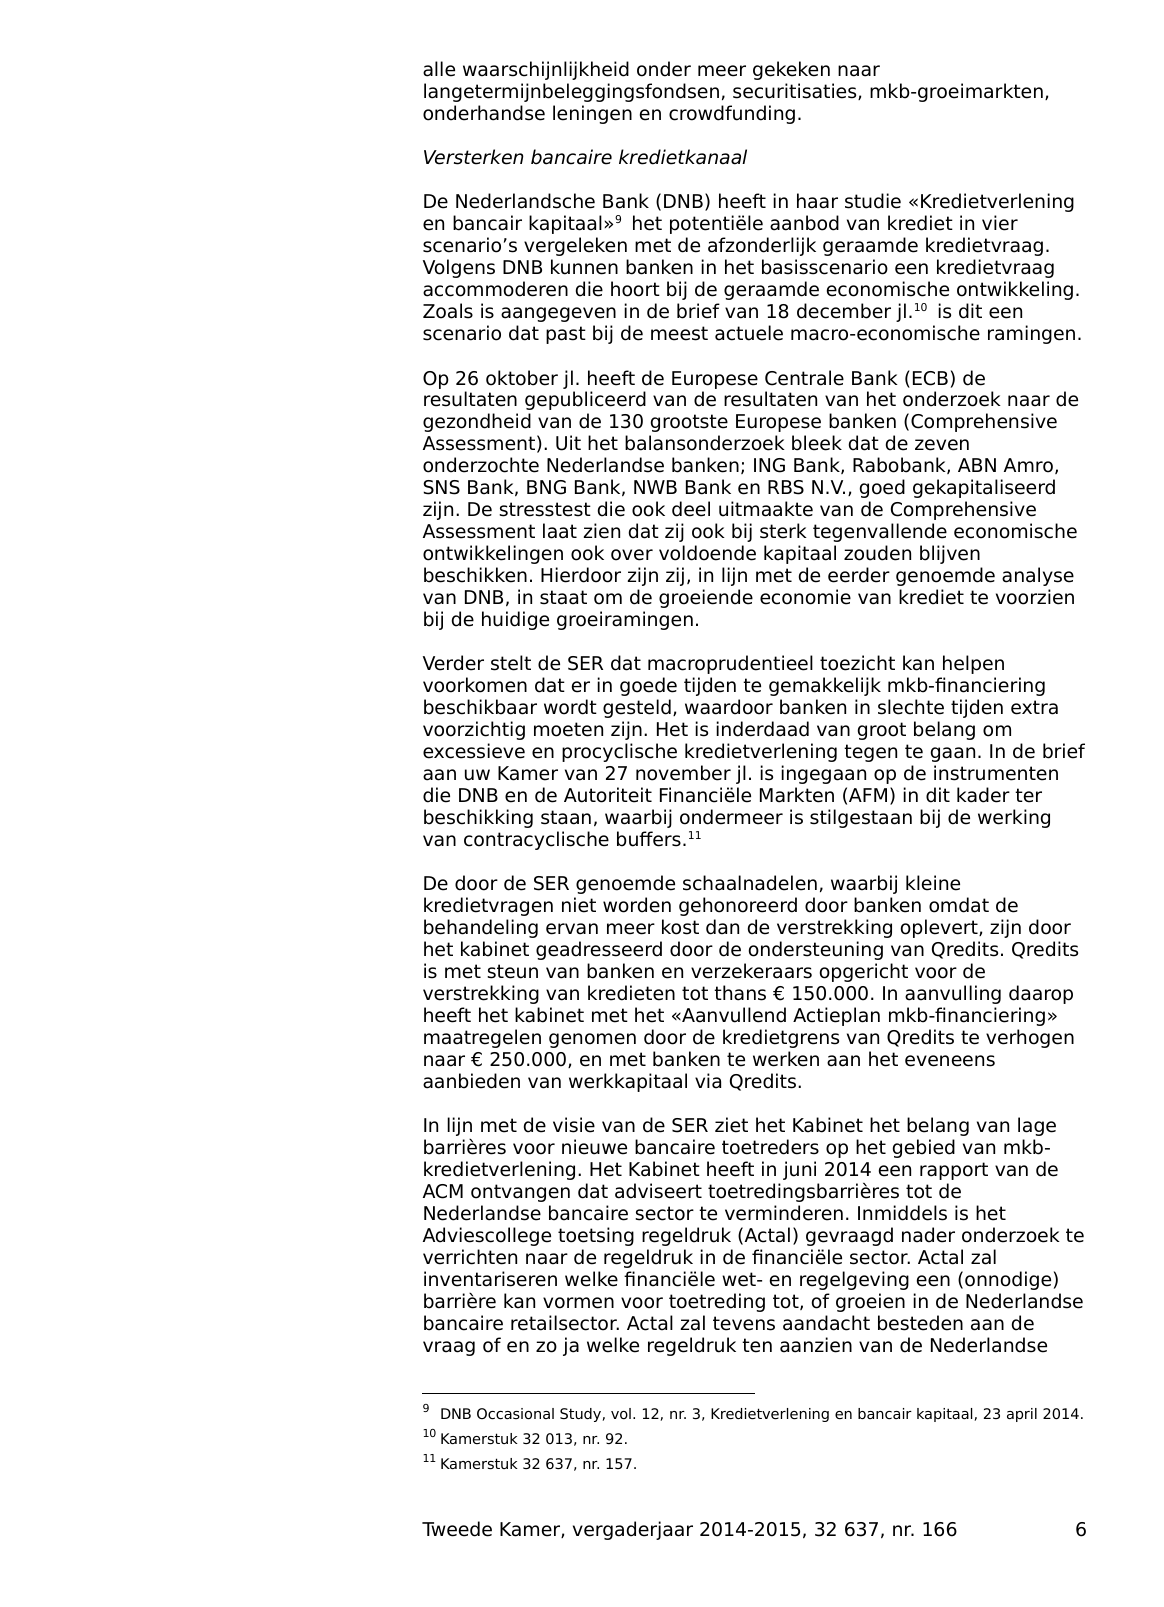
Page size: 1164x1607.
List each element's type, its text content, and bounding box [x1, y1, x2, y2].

text Kamerstuk 32 637, nr. 157. [422, 1452, 1087, 1474]
text Verder stelt de SER dat macroprudentieel toezicht kan helpen voorkomen dat er in goede tijden te gemakkelijk mkb-financiering beschikbaar wordt gesteld, waardoor banken in slechte tijden extra voorzichtig moeten zijn. Het is inderdaad van groot belang om excessieve en procyclische kredietverlening tegen te gaan. In de brief aan uw Kamer van 27 november jl. is ingegaan op de instrumenten die DNB en de Autoriteit Financiële Markten (AFM) in dit kader ter beschikking staan, waarbij ondermeer is stilgestaan bij de werking van contracyclische buffers. [422, 653, 1087, 851]
text DNB Occasional Study, vol. 12, nr. 3, Kredietverlening en bancair kapitaal, 23 april 2014. [422, 1402, 1087, 1424]
text De door de SER genoemde schaalnadelen, waarbij kleine kredietvragen niet worden gehonoreerd door banken omdat de behandeling ervan meer kost dan de verstrekking oplevert, zijn door het kabinet geadresseerd door de ondersteuning van Qredits. Qredits is met steun van banken en verzekeraars opgericht voor de verstrekking van kredieten tot thans € 150.000. In aanvulling daarop heeft het kabinet met het «Aanvullend Actieplan mkb-financiering» maatregelen genomen door de kredietgrens van Qredits te verhogen naar € 250.000, en met banken te werken aan het eveneens aanbieden van werkkapitaal via Qredits. [422, 873, 1087, 1093]
text alle waarschijnlijkheid onder meer gekeken naar langetermijnbeleggingsfondsen, securitisaties, mkb-groeimarkten, onderhandse leningen en crowdfunding. [422, 59, 1087, 125]
text Op 26 oktober jl. heeft de Europese Centrale Bank (ECB) de resultaten gepubliceerd van de resultaten van het onderzoek naar de gezondheid van de 130 grootste Europese banken (Comprehensive Assessment). Uit het balansonderzoek bleek dat de zeven onderzochte Nederlandse banken; ING Bank, Rabobank, ABN Amro, SNS Bank, BNG Bank, NWB Bank en RBS N.V., goed gekapitaliseerd zijn. De stresstest die ook deel uitmaakte van de Comprehensive Assessment laat zien dat zij ook bij sterk tegenvallende economische ontwikkelingen ook over voldoende kapitaal zouden blijven beschikken. Hierdoor zijn zij, in lijn met de eerder genoemde analyse van DNB, in staat om de groeiende economie van krediet te voorzien bij de huidige groeiramingen. [422, 367, 1087, 631]
subtitle Versterken bancaire kredietkanaal [422, 147, 1087, 169]
text Kamerstuk 32 013, nr. 92. [422, 1427, 1087, 1449]
text In lijn met de visie van de SER ziet het Kabinet het belang van lage barrières voor nieuwe bancaire toetreders op het gebied van mkb-kredietverlening. Het Kabinet heeft in juni 2014 een rapport van de ACM ontvangen dat adviseert toetredingsbarrières tot de Nederlandse bancaire sector te verminderen. Inmiddels is het Adviescollege toetsing regeldruk (Actal) gevraagd nader onderzoek te verrichten naar de regeldruk in de financiële sector. Actal zal inventariseren welke financiële wet- en regelgeving een (onnodige) barrière kan vormen voor toetreding tot, of groeien in de Nederlandse bancaire retailsector. Actal zal tevens aandacht besteden aan de vraag of en zo ja welke regeldruk ten aanzien van de Nederlandse [422, 1115, 1087, 1357]
text De Nederlandsche Bank (DNB) heeft in haar studie «Kredietverlening en bancair kapitaal» het potentiële aanbod van krediet in vier scenario’s vergeleken met de afzonderlijk geraamde kredietvraag. Volgens DNB kunnen banken in het basisscenario een kredietvraag accommoderen die hoort bij de geraamde economische ontwikkeling. Zoals is aangegeven in de brief van 18 december jl. is dit een scenario dat past bij de meest actuele macro-economische ramingen. [422, 191, 1087, 345]
